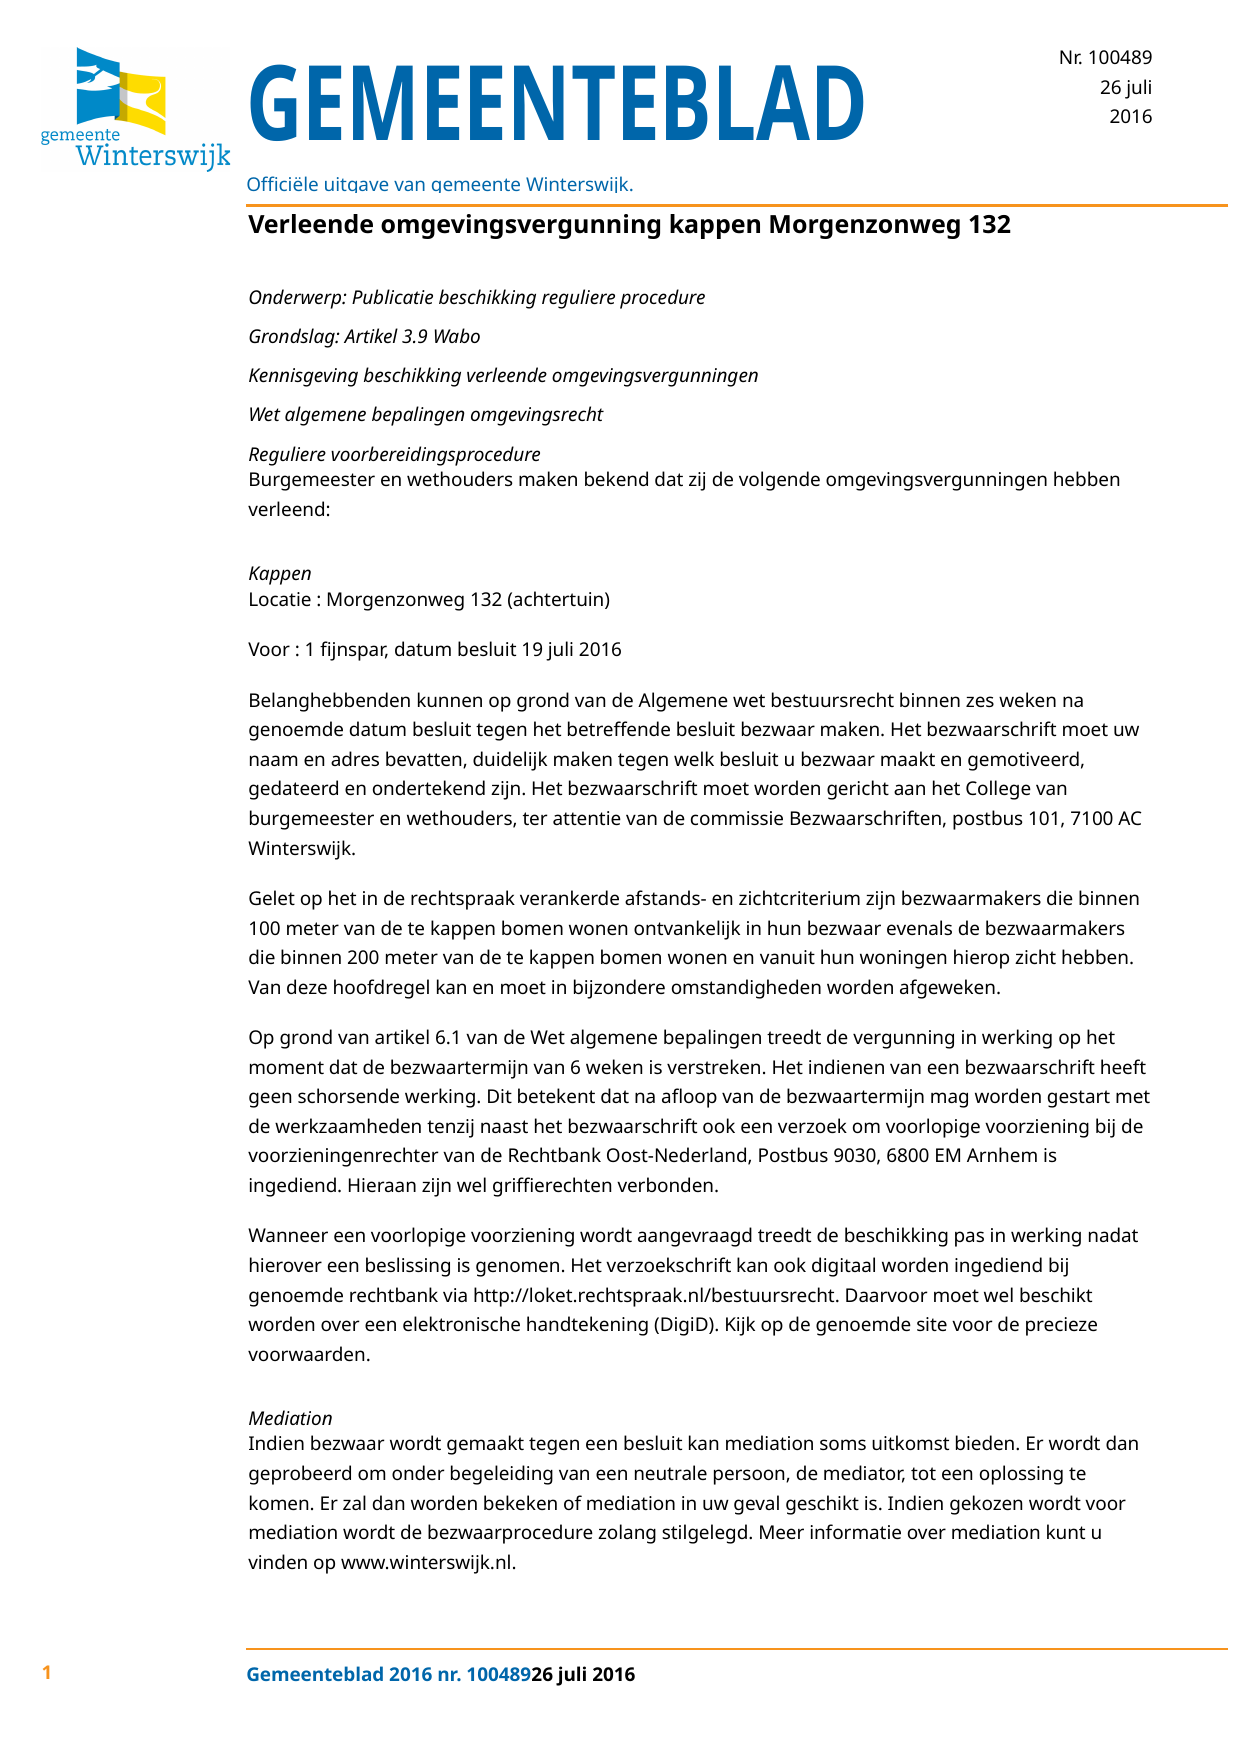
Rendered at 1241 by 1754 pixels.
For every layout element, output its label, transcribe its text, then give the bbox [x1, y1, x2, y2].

text Voor : 1 fijnspar, datum besluit 19 juli 2016 [248, 636, 1152, 662]
text Verleende omgevingsvergunning kappen Morgenzonweg 132 [248, 207, 1152, 241]
picture [225, 153, 231, 162]
text Mediation [248, 1405, 1152, 1431]
text Indien bezwaar wordt gemaakt tegen een besluit kan mediation soms uitkomst bieden. Er wordt dan geprobeerd om onder begeleiding van een neutrale persoon, de mediator, tot een oplossing te komen. Er zal dan worden bekeken of mediation in uw geval geschikt is. Indien gekozen wordt voor mediation wordt de bezwaarprocedure zolang stilgelegd. Meer informatie over mediation kunt u vinden op www.winterswijk.nl. [248, 1431, 1152, 1575]
text Locatie : Morgenzonweg 132 (achtertuin) [248, 586, 1152, 612]
text Gelet op het in de rechtspraak verankerde afstands- en zichtcriterium zijn bezwaarmakers die binnen 100 meter van de te kappen bomen wonen ontvankelijk in hun bezwaar evenals de bezwaarmakers die binnen 200 meter van de te kappen bomen wonen en vanuit hun woningen hierop zicht hebben. Van deze hoofdregel kan en moet in bijzondere omstandigheden worden afgeweken. [248, 885, 1152, 999]
picture [41, 47, 231, 172]
text Kennisgeving beschikking verleende omgevingsvergunningen [248, 362, 1152, 388]
text Op grond van artikel 6.1 van de Wet algemene bepalingen treedt de vergunning in werking op het moment dat de bezwaartermijn van 6 weken is verstreken. Het indienen van een bezwaarschrift heeft geen schorsende werking. Dit betekent dat na afloop van de bezwaartermijn mag worden gestart met de werkzaamheden tenzij naast het bezwaarschrift ook een verzoek om voorlopige voorziening bij de voorzieningenrechter van de Rechtbank Oost-Nederland, Postbus 9030, 6800 EM Arnhem is ingediend. Hieraan zijn wel griffierechten verbonden. [248, 1024, 1152, 1198]
text Kappen [248, 560, 1152, 586]
text Onderwerp: Publicatie beschikking reguliere procedure [248, 284, 1152, 309]
text Reguliere voorbereidingsprocedure [248, 441, 1152, 467]
text Wet algemene bepalingen omgevingsrecht [248, 402, 1152, 427]
text Wanneer een voorlopige voorziening wordt aangevraagd treedt de beschikking pas in werking nadat hierover een beslissing is genomen. Het verzoekschrift kan ook digitaal worden ingediend bij genoemde rechtbank via http://loket.rechtspraak.nl/bestuursrecht. Daarvoor moet wel beschikt worden over een elektronische handtekening (DigiD). Kijk op de genoemde site voor de precieze voorwaarden. [248, 1223, 1152, 1367]
text Belanghebbenden kunnen op grond van de Algemene wet bestuursrecht binnen zes weken na genoemde datum besluit tegen het betreffende besluit bezwaar maken. Het bezwaarschrift moet uw naam en adres bevatten, duidelijk maken tegen welk besluit u bezwaar maakt en gemotiveerd, gedateerd en ondertekend zijn. Het bezwaarschrift moet worden gericht aan het College van burgemeester en wethouders, ter attentie van de commissie Bezwaarschriften, postbus 101, 7100 AC Winterswijk. [248, 687, 1152, 860]
text Grondslag: Artikel 3.9 Wabo [248, 323, 1152, 349]
text Burgemeester en wethouders maken bekend dat zij de volgende omgevingsvergunningen hebben verleend: [248, 467, 1152, 522]
